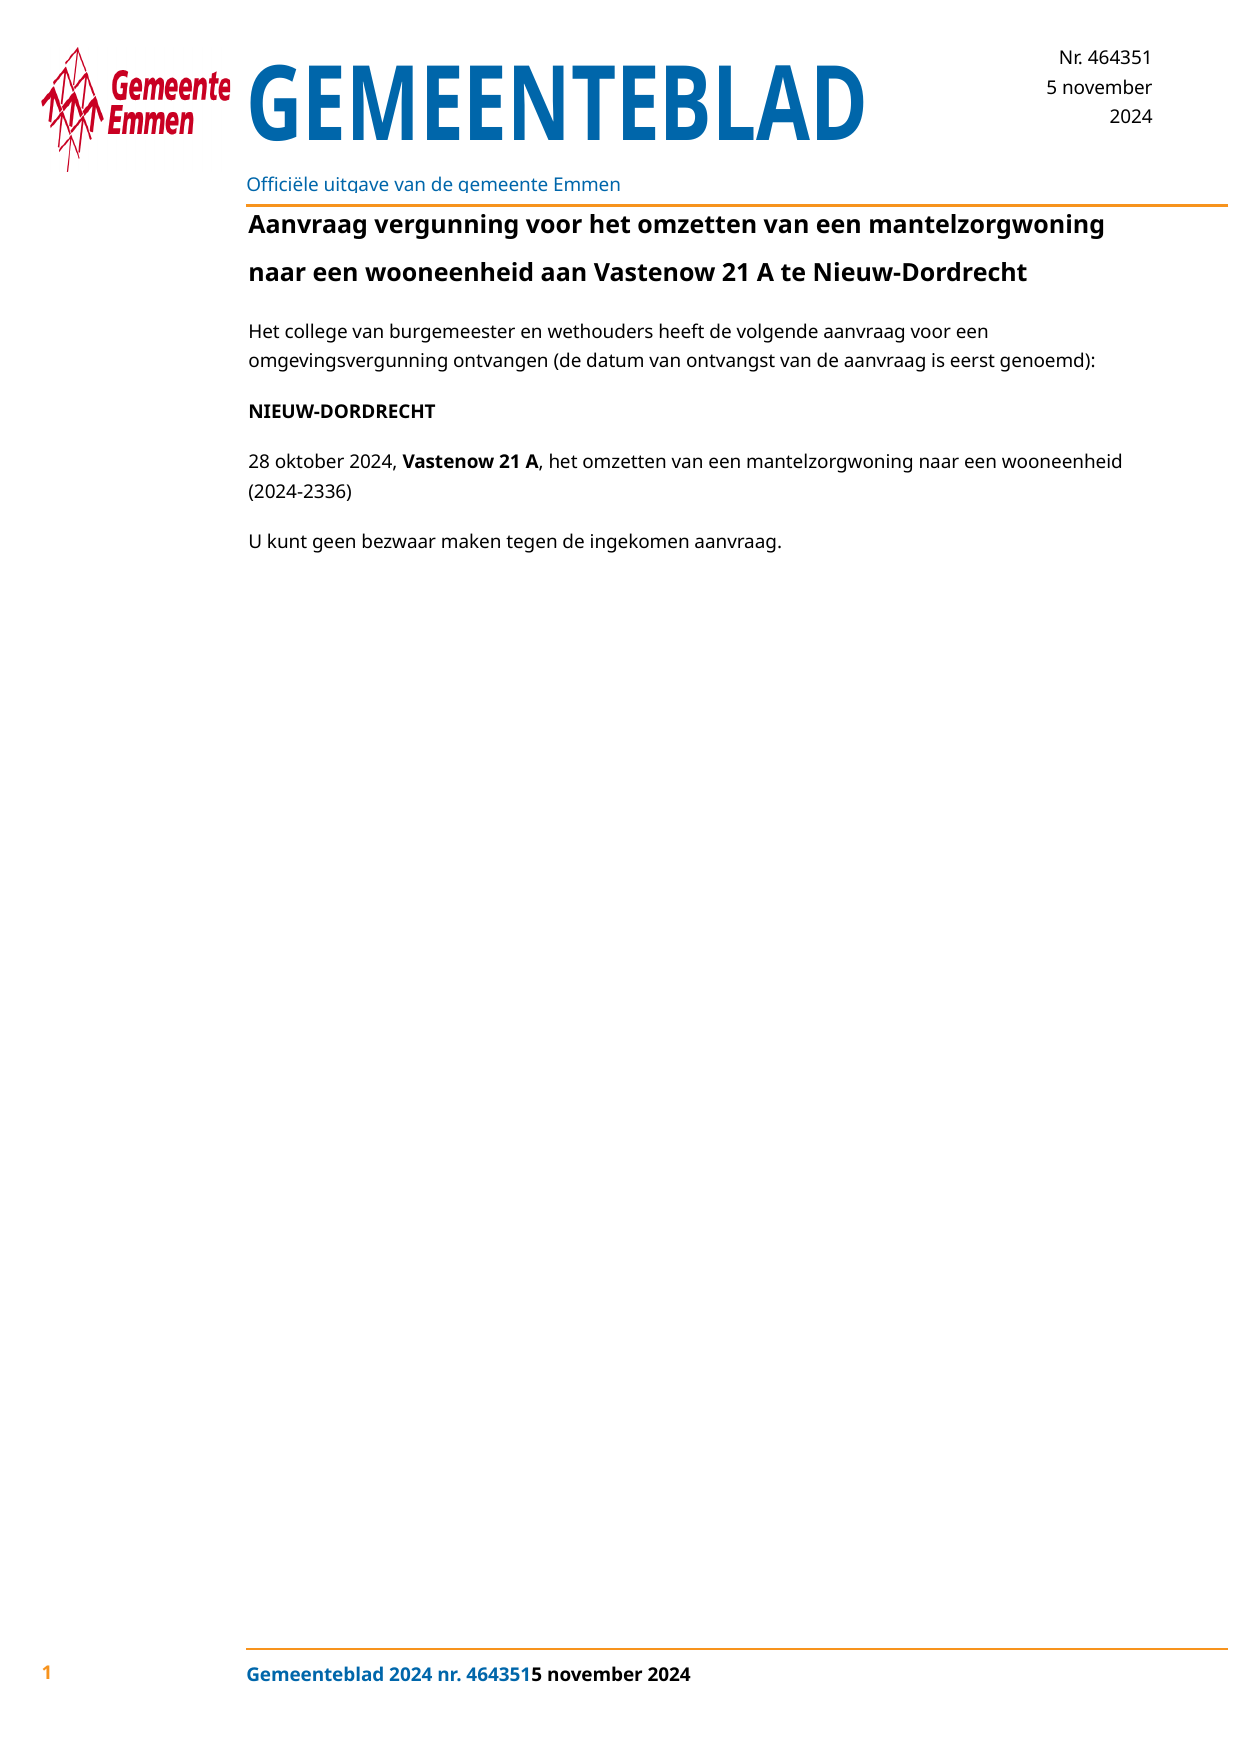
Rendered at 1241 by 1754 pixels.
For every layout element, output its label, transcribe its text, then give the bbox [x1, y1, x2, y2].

text Het college van burgemeester en wethouders heeft de volgende aanvraag voor een omgevingsvergunning ontvangen (de datum van ontvangst van de aanvraag is eerst genoemd): [248, 318, 1152, 373]
text Aanvraag vergunning voor het omzetten van een mantelzorgwoning naar een wooneenheid aan Vastenow 21 A te Nieuw-Dordrecht [248, 207, 1152, 288]
text U kunt geen bezwaar maken tegen de ingekomen aanvraag. [248, 528, 1152, 554]
text NIEUW-DORDRECHT [248, 398, 1152, 424]
picture [41, 47, 231, 172]
text 28 oktober 2024, Vastenow 21 A, het omzetten van een mantelzorgwoning naar een wooneenheid (2024-2336) [248, 448, 1152, 504]
